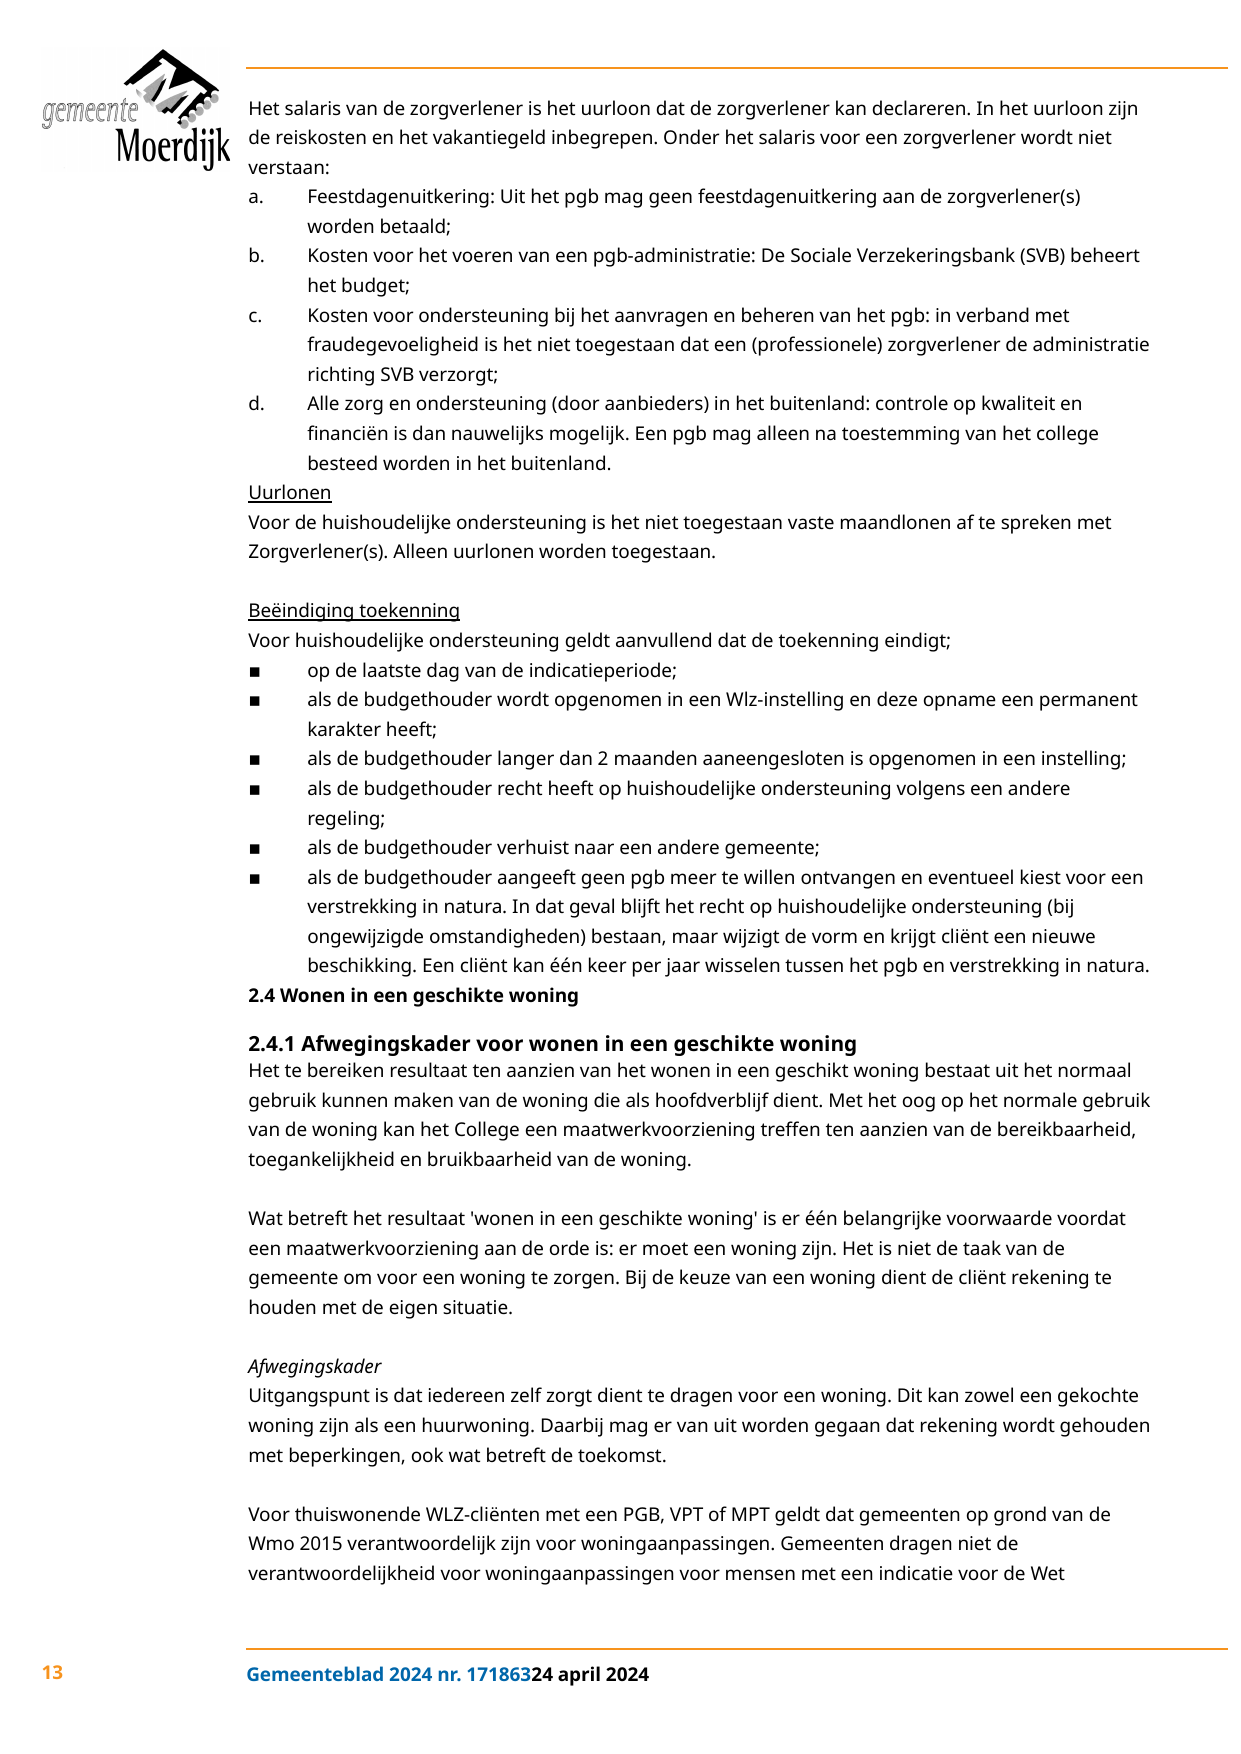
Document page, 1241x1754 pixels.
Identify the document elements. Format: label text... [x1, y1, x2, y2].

text Voor de huishoudelijke ondersteuning is het niet toegestaan vaste maandlonen af te spreken met [248, 509, 1152, 535]
text Het te bereiken resultaat ten aanzien van het wonen in een geschikt woning bestaat uit het normaal gebruik kunnen maken van de woning die als hoofdverblijf dient. Met het oog op het normale gebruik van de woning kan het College een maatwerkvoorziening treffen ten aanzien van de bereikbaarheid, toegankelijkheid en bruikbaarheid van de woning. [248, 1057, 1152, 1172]
list als de budgethouder aangeeft geen pgb meer te willen ontvangen en eventueel kiest voor een verstrekking in natura. In dat geval blijft het recht op huishoudelijke ondersteuning (bij ongewijzigde omstandigheden) bestaan, maar wijzigt de vorm en krijgt cliënt een nieuwe beschikking. Een cliënt kan één keer per jaar wisselen tussen het pgb en verstrekking in natura. [248, 864, 1152, 978]
text Voor huishoudelijke ondersteuning geldt aanvullend dat de toekenning eindigt; [248, 627, 1152, 653]
picture [41, 47, 231, 172]
list Feestdagenuitkering: Uit het pgb mag geen feestdagenuitkering aan de zorgverlener(s) worden betaald; [248, 183, 1152, 239]
text Voor thuiswonende WLZ-cliënten met een PGB, VPT of MPT geldt dat gemeenten op grond van de Wmo 2015 verantwoordelijk zijn voor woningaanpassingen. Gemeenten dragen niet de verantwoordelijkheid voor woningaanpassingen voor mensen met een indicatie voor de Wet [248, 1501, 1152, 1586]
text Uurlonen [248, 479, 1152, 505]
text 2.4 Wonen in een geschikte woning [248, 982, 1152, 1008]
list als de budgethouder recht heeft op huishoudelijke ondersteuning volgens een andere regeling; [248, 775, 1152, 831]
text Het salaris van de zorgverlener is het uurloon dat de zorgverlener kan declareren. In het uurloon zijn de reiskosten en het vakantiegeld inbegrepen. Onder het salaris voor een zorgverlener wordt niet verstaan: [248, 95, 1152, 180]
list Alle zorg en ondersteuning (door aanbieders) in het buitenland: controle op kwaliteit en financiën is dan nauwelijks mogelijk. Een pgb mag alleen na toestemming van het college besteed worden in het buitenland. [248, 391, 1152, 476]
text Zorgverlener(s). Alleen uurlonen worden toegestaan. [248, 538, 1152, 564]
list als de budgethouder langer dan 2 maanden aaneengesloten is opgenomen in een instelling; [248, 746, 1152, 771]
text Beëindiging toekenning [248, 598, 1152, 623]
list op de laatste dag van de indicatieperiode; [248, 657, 1152, 683]
list Kosten voor ondersteuning bij het aanvragen en beheren van het pgb: in verband met fraudegevoeligheid is het niet toegestaan dat een (professionele) zorgverlener de administratie richting SVB verzorgt; [248, 302, 1152, 387]
text Wat betreft het resultaat 'wonen in een geschikte woning' is er één belangrijke voorwaarde voordat een maatwerkvoorziening aan de orde is: er moet een woning zijn. Het is niet de taak van de gemeente om voor een woning te zorgen. Bij de keuze van een woning dient de cliënt rekening te houden met de eigen situatie. [248, 1205, 1152, 1320]
text 2.4.1 Afwegingskader voor wonen in een geschikte woning [248, 1029, 1152, 1057]
text Uitgangspunt is dat iedereen zelf zorgt dient te dragen voor een woning. Dit kan zowel een gekochte woning zijn als een huurwoning. Daarbij mag er van uit worden gegaan dat rekening wordt gehouden met beperkingen, ook wat betreft de toekomst. [248, 1383, 1152, 1468]
text Afwegingskader [248, 1353, 1152, 1379]
list Kosten voor het voeren van een pgb-administratie: De Sociale Verzekeringsbank (SVB) beheert het budget; [248, 243, 1152, 298]
list als de budgethouder verhuist naar een andere gemeente; [248, 834, 1152, 860]
list als de budgethouder wordt opgenomen in een Wlz-instelling en deze opname een permanent karakter heeft; [248, 686, 1152, 742]
